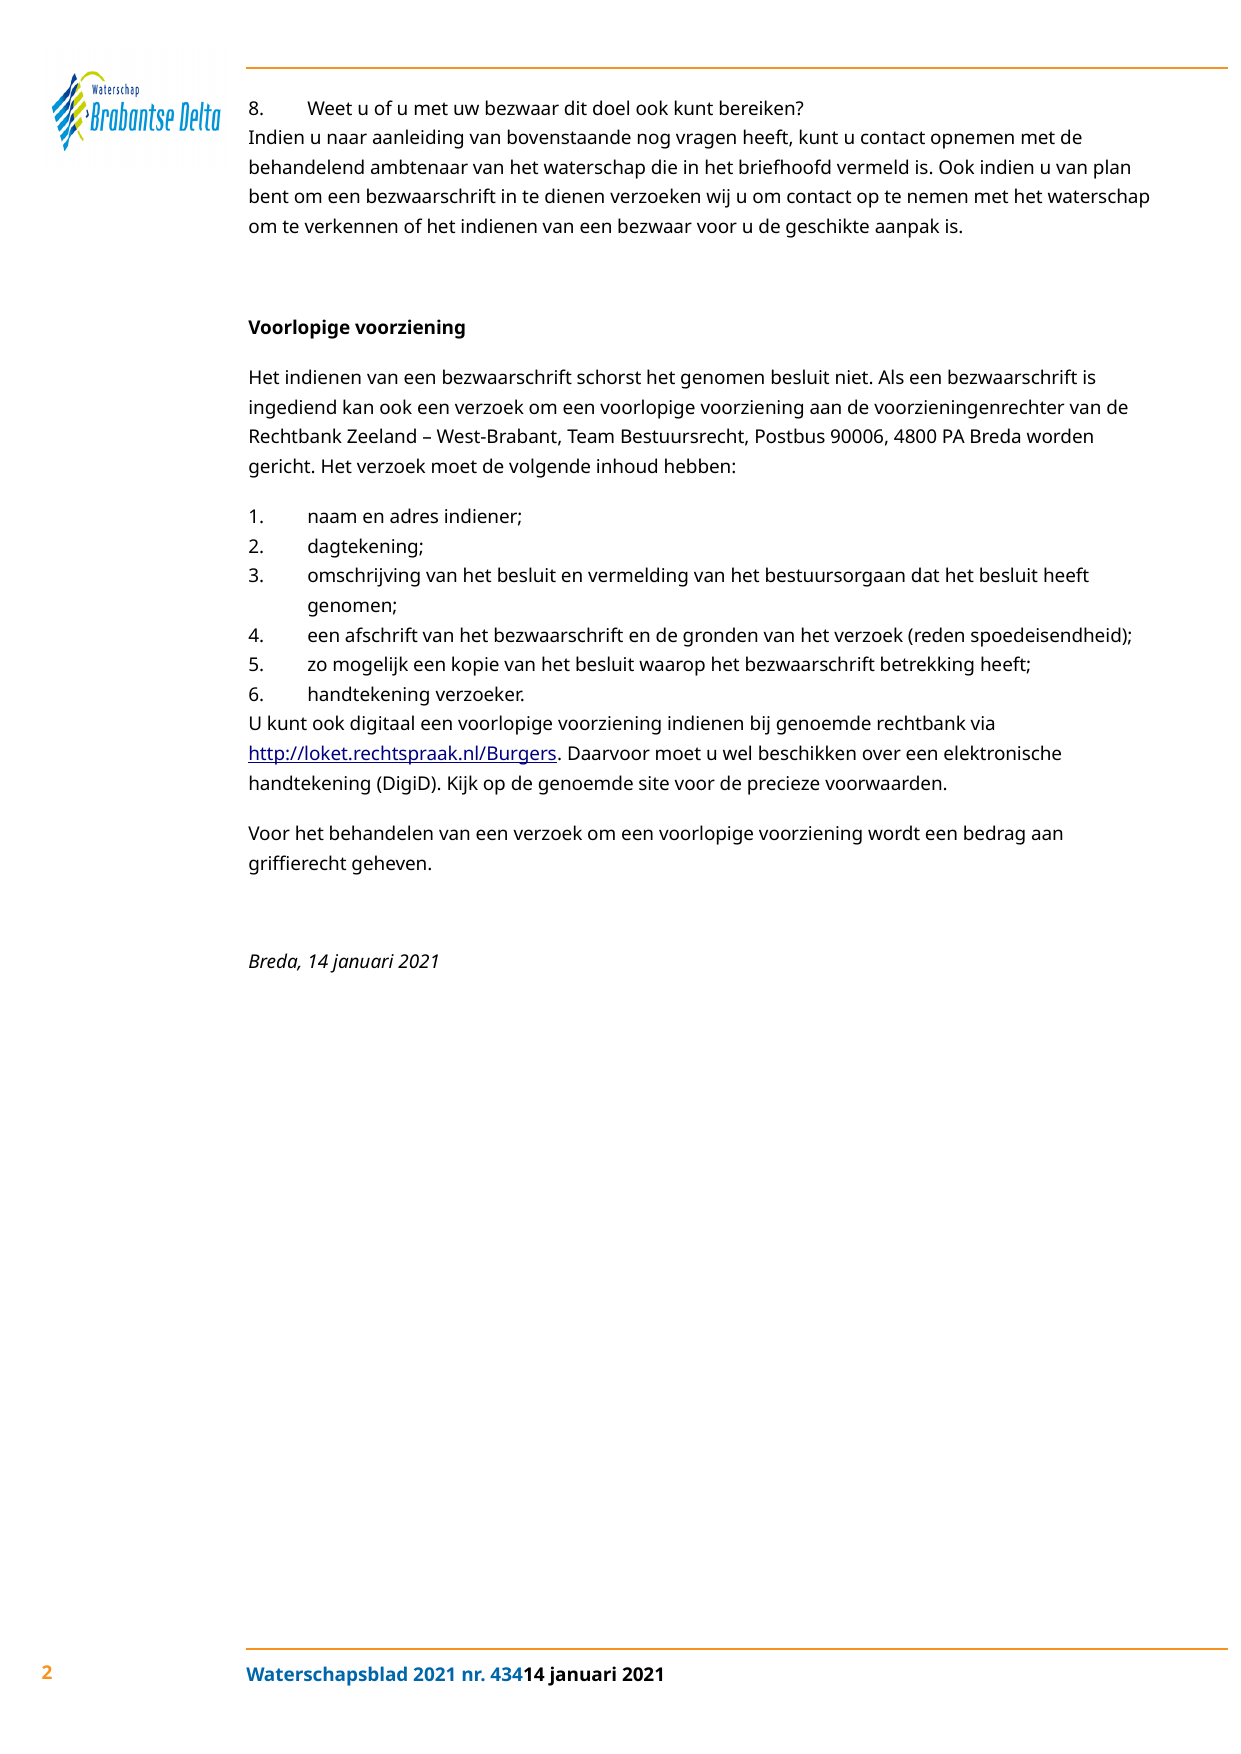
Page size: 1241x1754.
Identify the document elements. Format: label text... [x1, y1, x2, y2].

text Voor het behandelen van een verzoek om een voorlopige voorziening wordt een bedrag aan griffierecht geheven. [248, 820, 1152, 876]
list Weet u of u met uw bezwaar dit doel ook kunt bereiken? [248, 95, 1152, 121]
text Voorlopige voorziening [248, 314, 1152, 340]
picture [41, 47, 231, 172]
list een afschrift van het bezwaarschrift en de gronden van het verzoek (reden spoedeisendheid); [248, 622, 1152, 648]
list dagtekening; [248, 533, 1152, 559]
list handtekening verzoeker. [248, 681, 1152, 707]
list omschrijving van het besluit en vermelding van het bestuursorgaan dat het besluit heeft genomen; [248, 563, 1152, 618]
text U kunt ook digitaal een voorlopige voorziening indienen bij genoemde rechtbank via http://loket.rechtspraak.nl/Burgers. Daarvoor moet u wel beschikken over een elektronische handtekening (DigiD). Kijk op de genoemde site voor de precieze voorwaarden. [248, 711, 1152, 796]
text Het indienen van een bezwaarschrift schorst het genomen besluit niet. Als een bezwaarschrift is ingediend kan ook een verzoek om een voorlopige voorziening aan de voorzieningenrechter van de Rechtbank Zeeland – West-Brabant, Team Bestuursrecht, Postbus 90006, 4800 PA Breda worden gericht. Het verzoek moet de volgende inhoud hebben: [248, 364, 1152, 479]
text Indien u naar aanleiding van bovenstaande nog vragen heeft, kunt u contact opnemen met de behandelend ambtenaar van het waterschap die in het briefhoofd vermeld is. Ook indien u van plan bent om een bezwaarschrift in te dienen verzoeken wij u om contact op te nemen met het waterschap om te verkennen of het indienen van een bezwaar voor u de geschikte aanpak is. [248, 124, 1152, 239]
list zo mogelijk een kopie van het besluit waarop het bezwaarschrift betrekking heeft; [248, 651, 1152, 677]
list naam en adres indiener; [248, 503, 1152, 529]
text Breda, 14 januari 2021 [248, 948, 1152, 974]
